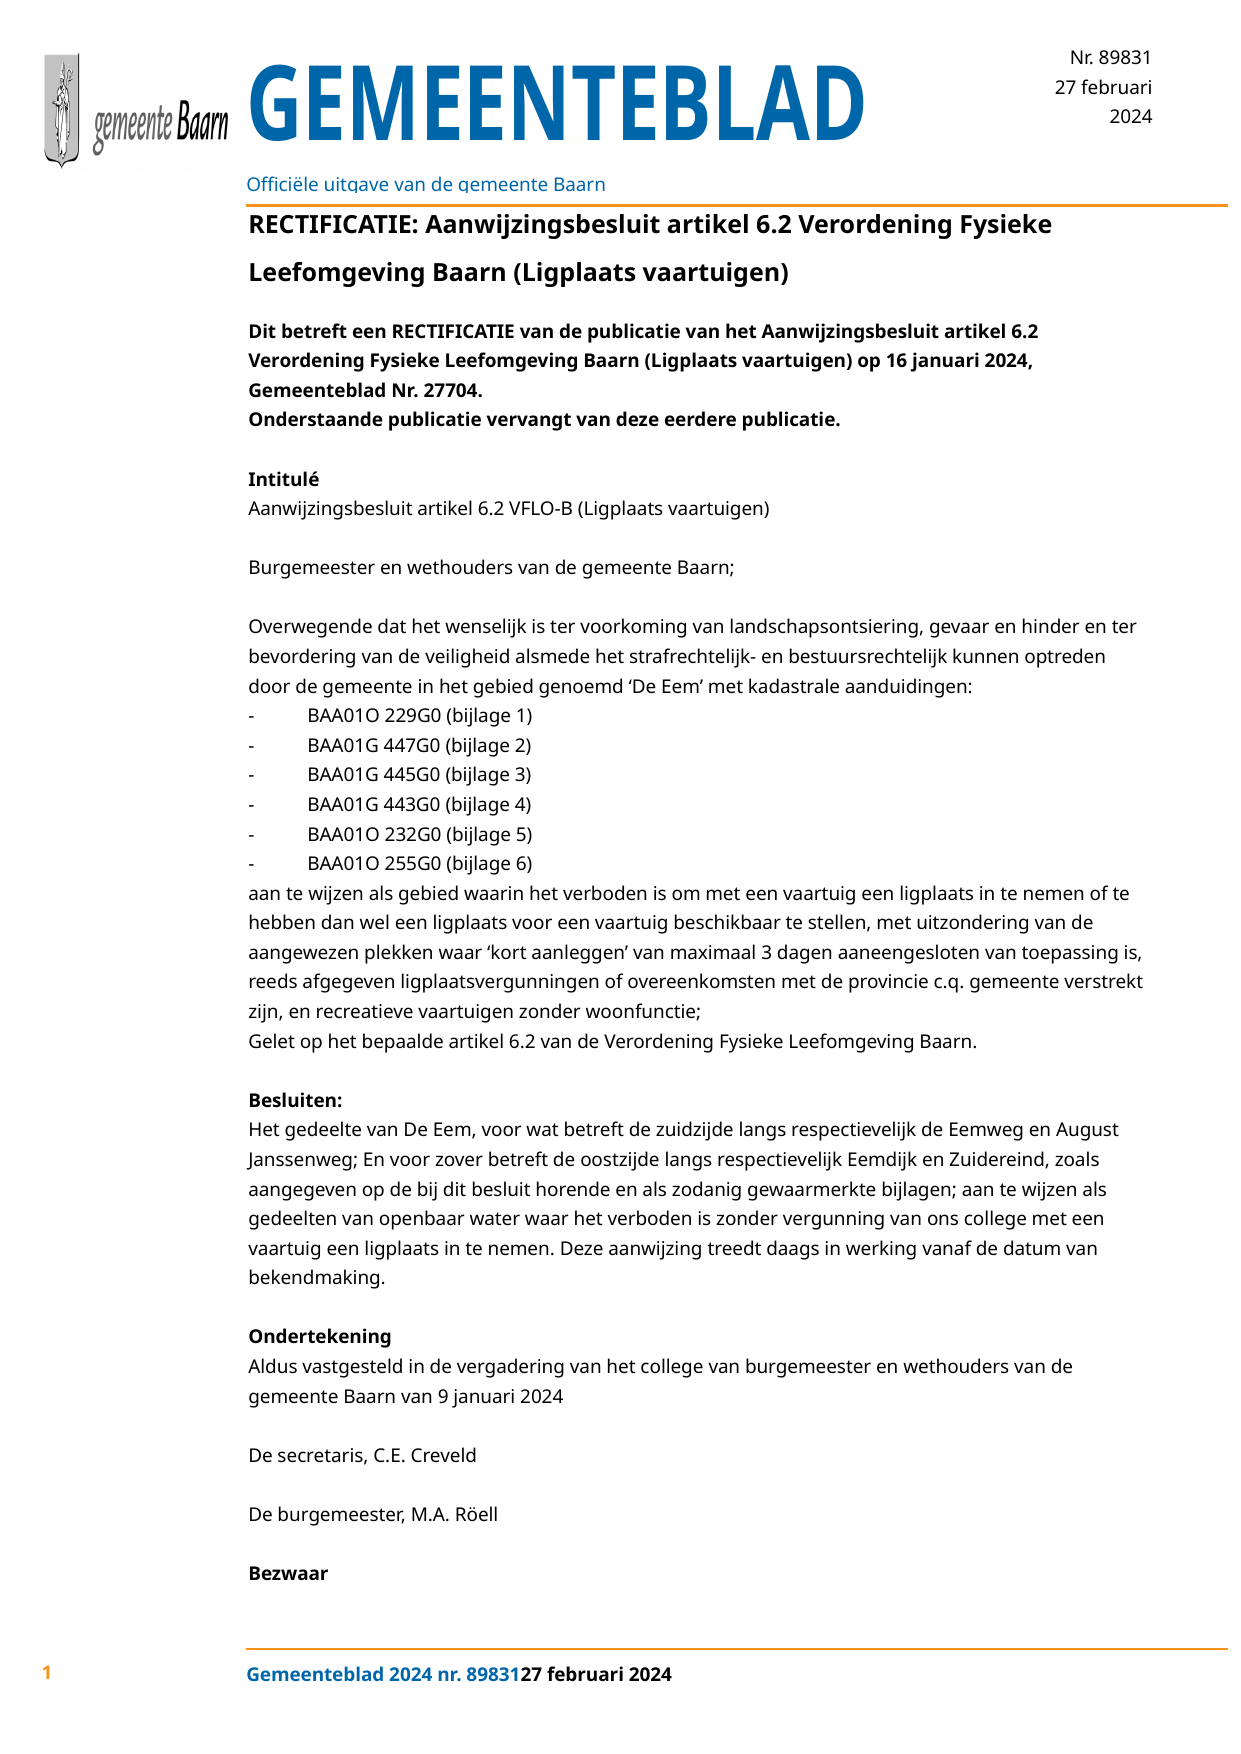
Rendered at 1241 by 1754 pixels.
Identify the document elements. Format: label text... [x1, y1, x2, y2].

text De secretaris, C.E. Creveld [248, 1442, 1152, 1468]
text Intitulé [248, 466, 1152, 492]
picture [41, 47, 231, 172]
text Aldus vastgesteld in de vergadering van het college van burgemeester en wethouders van de gemeente Baarn van 9 januari 2024 [248, 1353, 1152, 1409]
list BAA01G 443G0 (bijlage 4) [248, 791, 1152, 817]
text Gelet op het bepaalde artikel 6.2 van de Verordening Fysieke Leefomgeving Baarn. [248, 1028, 1152, 1054]
text Het gedeelte van De Eem, voor wat betreft de zuidzijde langs respectievelijk de Eemweg en August Janssenweg; En voor zover betreft de oostzijde langs respectievelijk Eemdijk en Zuidereind, zoals aangegeven op de bij dit besluit horende en als zodanig gewaarmerkte bijlagen; aan te wijzen als gedeelten van openbaar water waar het verboden is zonder vergunning van ons college met een vaartuig een ligplaats in te nemen. Deze aanwijzing treedt daags in werking vanaf de datum van bekendmaking. [248, 1117, 1152, 1290]
text De burgemeester, M.A. Röell [248, 1501, 1152, 1527]
text Onderstaande publicatie vervangt van deze eerdere publicatie. [248, 407, 1152, 432]
list BAA01O 232G0 (bijlage 5) [248, 821, 1152, 847]
text Overwegende dat het wenselijk is ter voorkoming van landschapsontsiering, gevaar en hinder en ter bevordering van de veiligheid alsmede het strafrechtelijk- en bestuursrechtelijk kunnen optreden door de gemeente in het gebied genoemd ‘De Eem’ met kadastrale aanduidingen: [248, 614, 1152, 699]
text Aanwijzingsbesluit artikel 6.2 VFLO-B (Ligplaats vaartuigen) [248, 495, 1152, 521]
text Ondertekening [248, 1324, 1152, 1349]
text Bezwaar [248, 1560, 1152, 1586]
list BAA01O 255G0 (bijlage 6) [248, 850, 1152, 876]
list BAA01G 447G0 (bijlage 2) [248, 732, 1152, 758]
text Burgemeester en wethouders van de gemeente Baarn; [248, 554, 1152, 580]
text Dit betreft een RECTIFICATIE van de publicatie van het Aanwijzingsbesluit artikel 6.2 Verordening Fysieke Leefomgeving Baarn (Ligplaats vaartuigen) op 16 januari 2024, Gemeenteblad Nr. 27704. [248, 318, 1152, 403]
list BAA01G 445G0 (bijlage 3) [248, 762, 1152, 787]
text Besluiten: [248, 1087, 1152, 1113]
list BAA01O 229G0 (bijlage 1) [248, 702, 1152, 728]
text RECTIFICATIE: Aanwijzingsbesluit artikel 6.2 Verordening Fysieke Leefomgeving Baarn (Ligplaats vaartuigen) [248, 207, 1152, 288]
text aan te wijzen als gebied waarin het verboden is om met een vaartuig een ligplaats in te nemen of te hebben dan wel een ligplaats voor een vaartuig beschikbaar te stellen, met uitzondering van de aangewezen plekken waar ‘kort aanleggen’ van maximaal 3 dagen aaneengesloten van toepassing is, reeds afgegeven ligplaatsvergunningen of overeenkomsten met de provincie c.q. gemeente verstrekt zijn, en recreatieve vaartuigen zonder woonfunctie; [248, 880, 1152, 1024]
